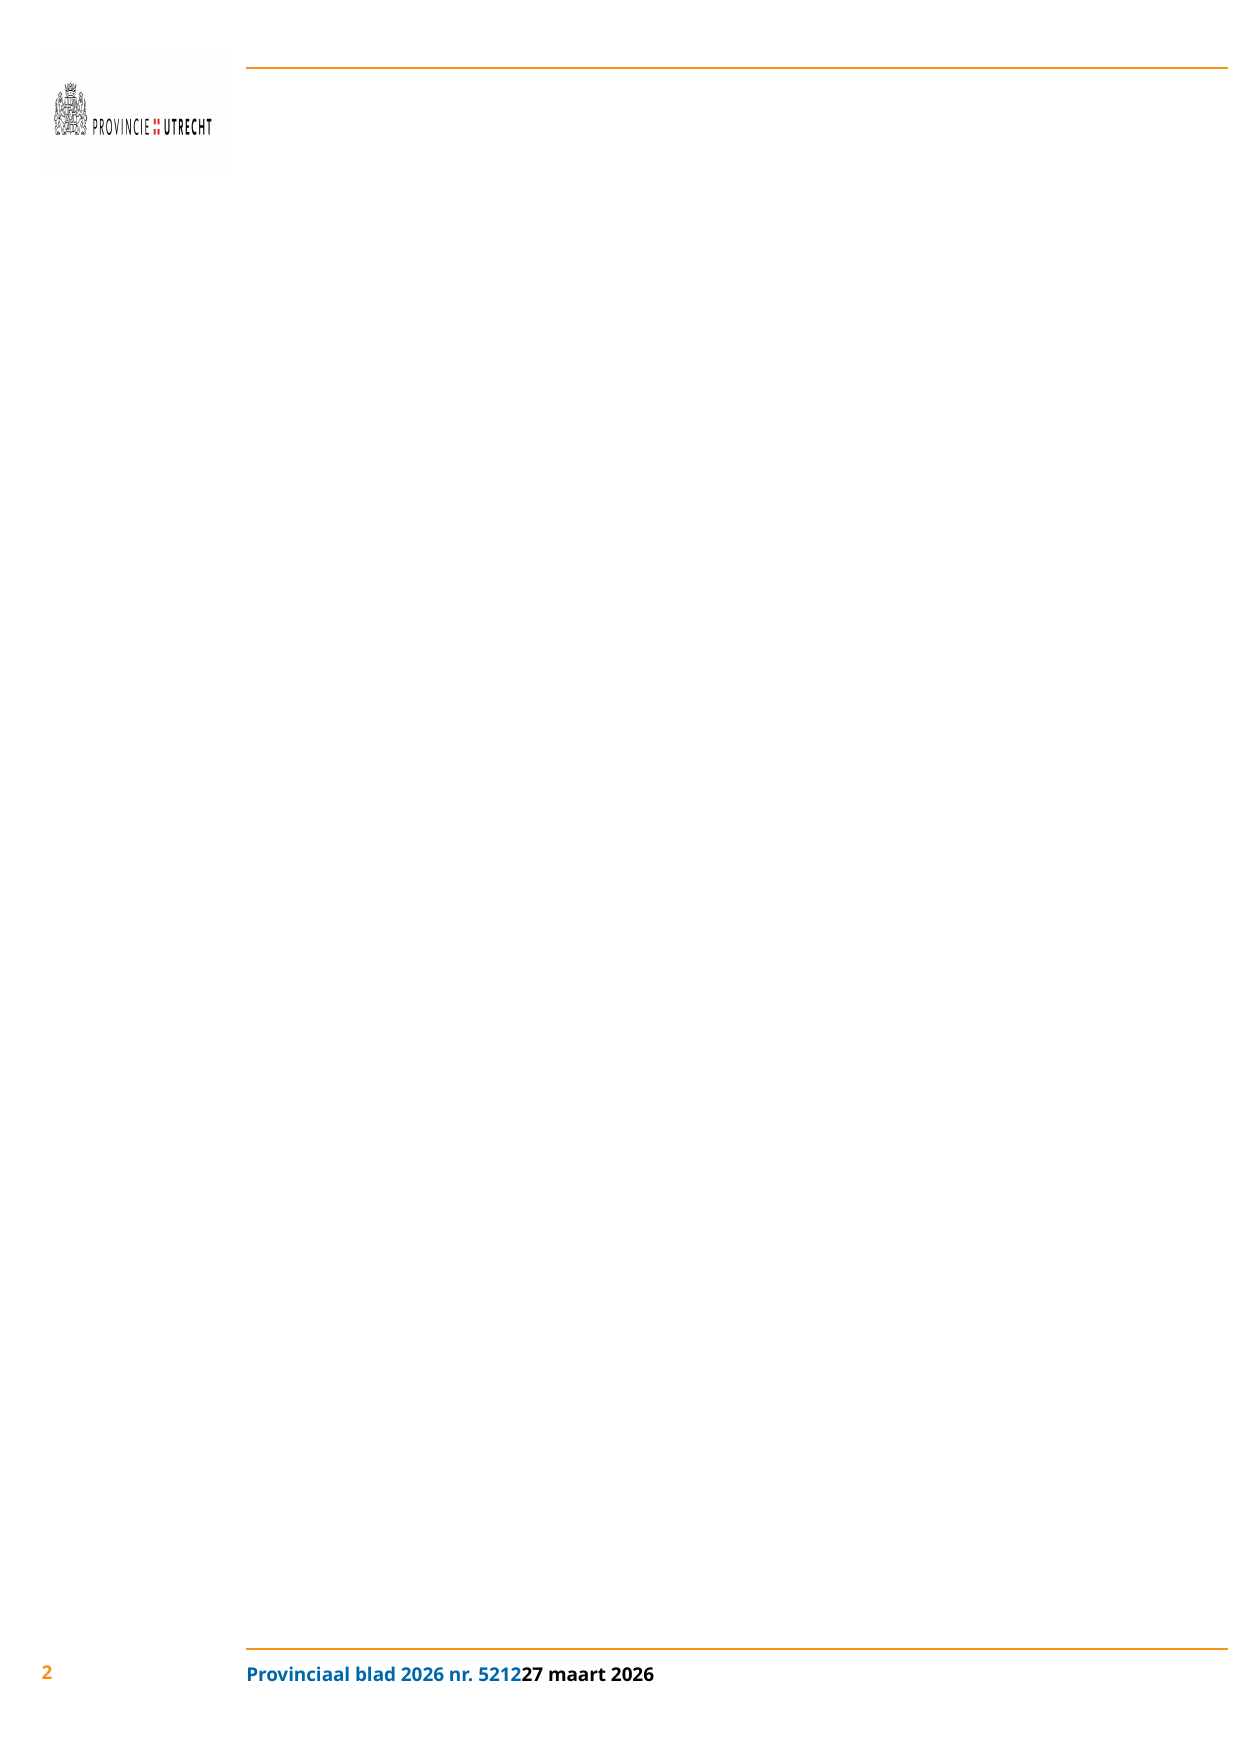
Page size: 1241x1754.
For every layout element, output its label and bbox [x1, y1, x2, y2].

picture [41, 47, 231, 172]
